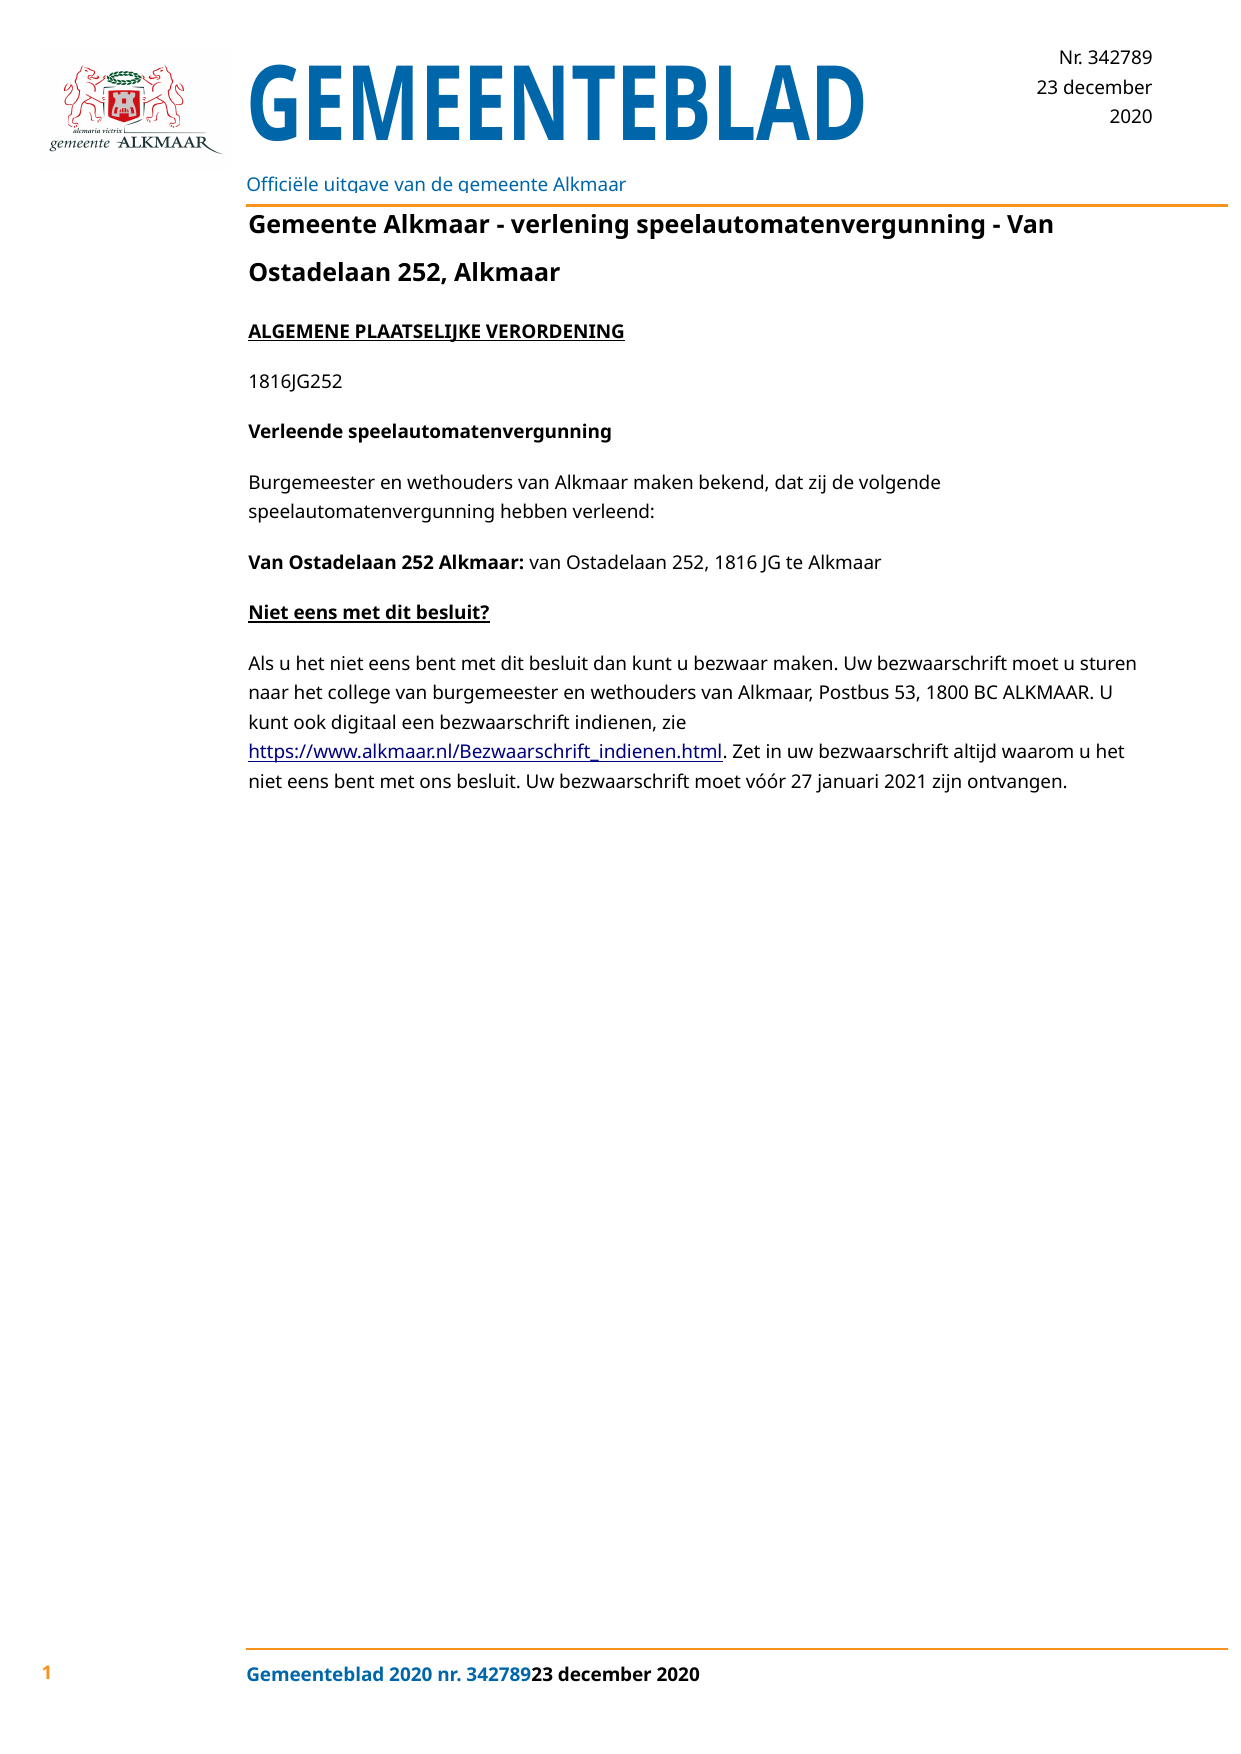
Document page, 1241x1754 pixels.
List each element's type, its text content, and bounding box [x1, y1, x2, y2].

text Gemeente Alkmaar - verlening speelautomatenvergunning - Van Ostadelaan 252, Alkmaar [248, 207, 1152, 288]
text Burgemeester en wethouders van Alkmaar maken bekend, dat zij de volgende speelautomatenvergunning hebben verleend: [248, 469, 1152, 524]
picture [41, 47, 231, 172]
text Van Ostadelaan 252 Alkmaar: van Ostadelaan 252, 1816 JG te Alkmaar [248, 549, 1152, 575]
text Als u het niet eens bent met dit besluit dan kunt u bezwaar maken. Uw bezwaarschrift moet u sturen naar het college van burgemeester en wethouders van Alkmaar, Postbus 53, 1800 BC ALKMAAR. U kunt ook digitaal een bezwaarschrift indienen, zie https://www.alkmaar.nl/Bezwaarschrift_indienen.html. Zet in uw bezwaarschrift altijd waarom u het niet eens bent met ons besluit. Uw bezwaarschrift moet vóór 27 januari 2021 zijn ontvangen. [248, 650, 1152, 794]
text Niet eens met dit besluit? [248, 599, 1152, 625]
text ALGEMENE PLAATSELIJKE VERORDENING [248, 318, 1152, 344]
text Verleende speelautomatenvergunning [248, 419, 1152, 444]
text 1816JG252 [248, 368, 1152, 394]
